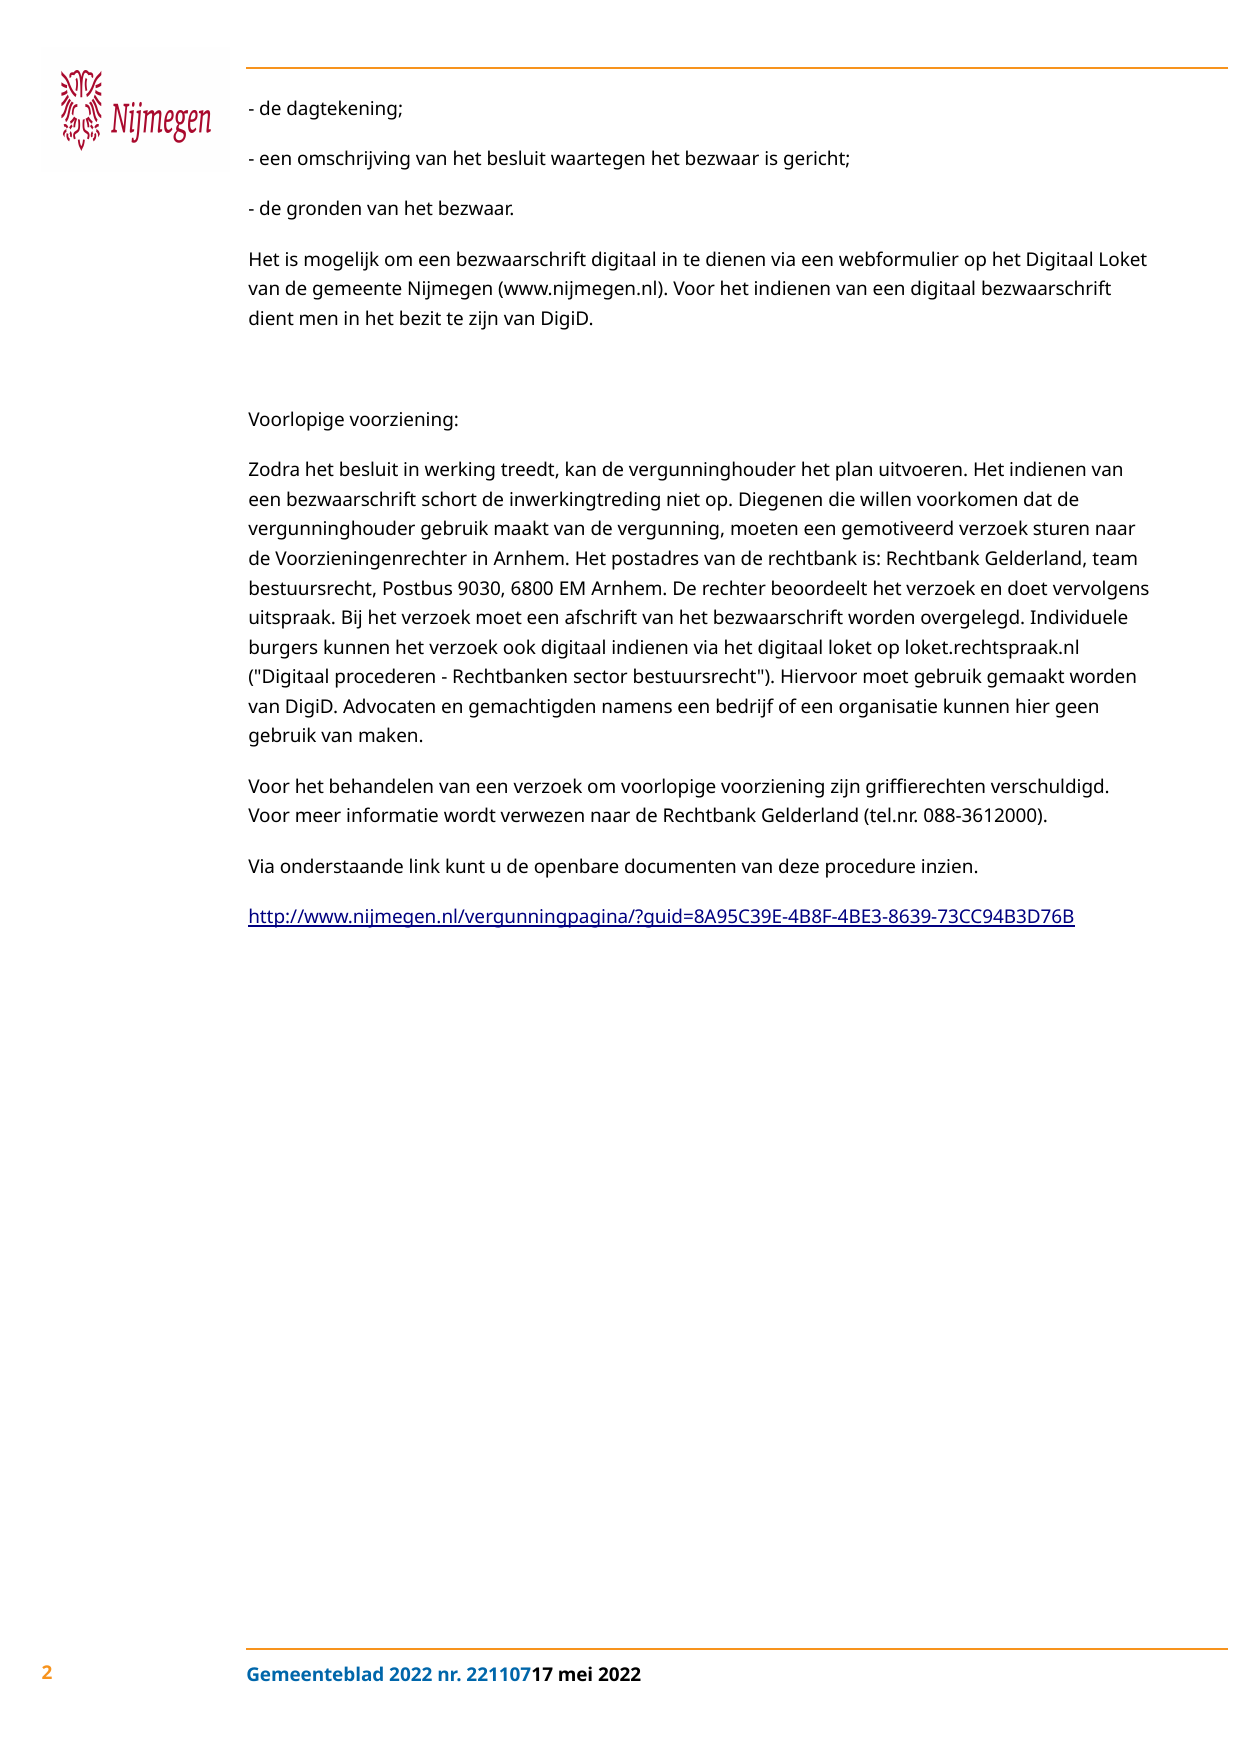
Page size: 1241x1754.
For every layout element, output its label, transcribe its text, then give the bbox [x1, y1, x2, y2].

text - de dagtekening; [248, 95, 1152, 121]
text Voorlopige voorziening: [248, 406, 1152, 432]
text Het is mogelijk om een bezwaarschrift digitaal in te dienen via een webformulier op het Digitaal Loket van de gemeente Nijmegen (www.nijmegen.nl). Voor het indienen van een digitaal bezwaarschrift dient men in het bezit te zijn van DigiD. [248, 246, 1152, 331]
text Via onderstaande link kunt u de openbare documenten van deze procedure inzien. [248, 853, 1152, 879]
text Voor het behandelen van een verzoek om voorlopige voorziening zijn griffierechten verschuldigd. Voor meer informatie wordt verwezen naar de Rechtbank Gelderland (tel.nr. 088-3612000). [248, 773, 1152, 828]
text - de gronden van het bezwaar. [248, 196, 1152, 221]
picture [41, 47, 231, 172]
text Zodra het besluit in werking treedt, kan de vergunninghouder het plan uitvoeren. Het indienen van een bezwaarschrift schort de inwerkingtreding niet op. Diegenen die willen voorkomen dat de vergunninghouder gebruik maakt van de vergunning, moeten een gemotiveerd verzoek sturen naar de Voorzieningenrechter in Arnhem. Het postadres van de rechtbank is: Rechtbank Gelderland, team bestuursrecht, Postbus 9030, 6800 EM Arnhem. De rechter beoordeelt het verzoek en doet vervolgens uitspraak. Bij het verzoek moet een afschrift van het bezwaarschrift worden overgelegd. Individuele burgers kunnen het verzoek ook digitaal indienen via het digitaal loket op loket.rechtspraak.nl ("Digitaal procederen - Rechtbanken sector bestuursrecht"). Hiervoor moet gebruik gemaakt worden van DigiD. Advocaten en gemachtigden namens een bedrijf of een organisatie kunnen hier geen gebruik van maken. [248, 456, 1152, 748]
text http://www.nijmegen.nl/vergunningpagina/?guid=8A95C39E-4B8F-4BE3-8639-73CC94B3D76B [248, 903, 1152, 929]
text - een omschrijving van het besluit waartegen het bezwaar is gericht; [248, 145, 1152, 171]
